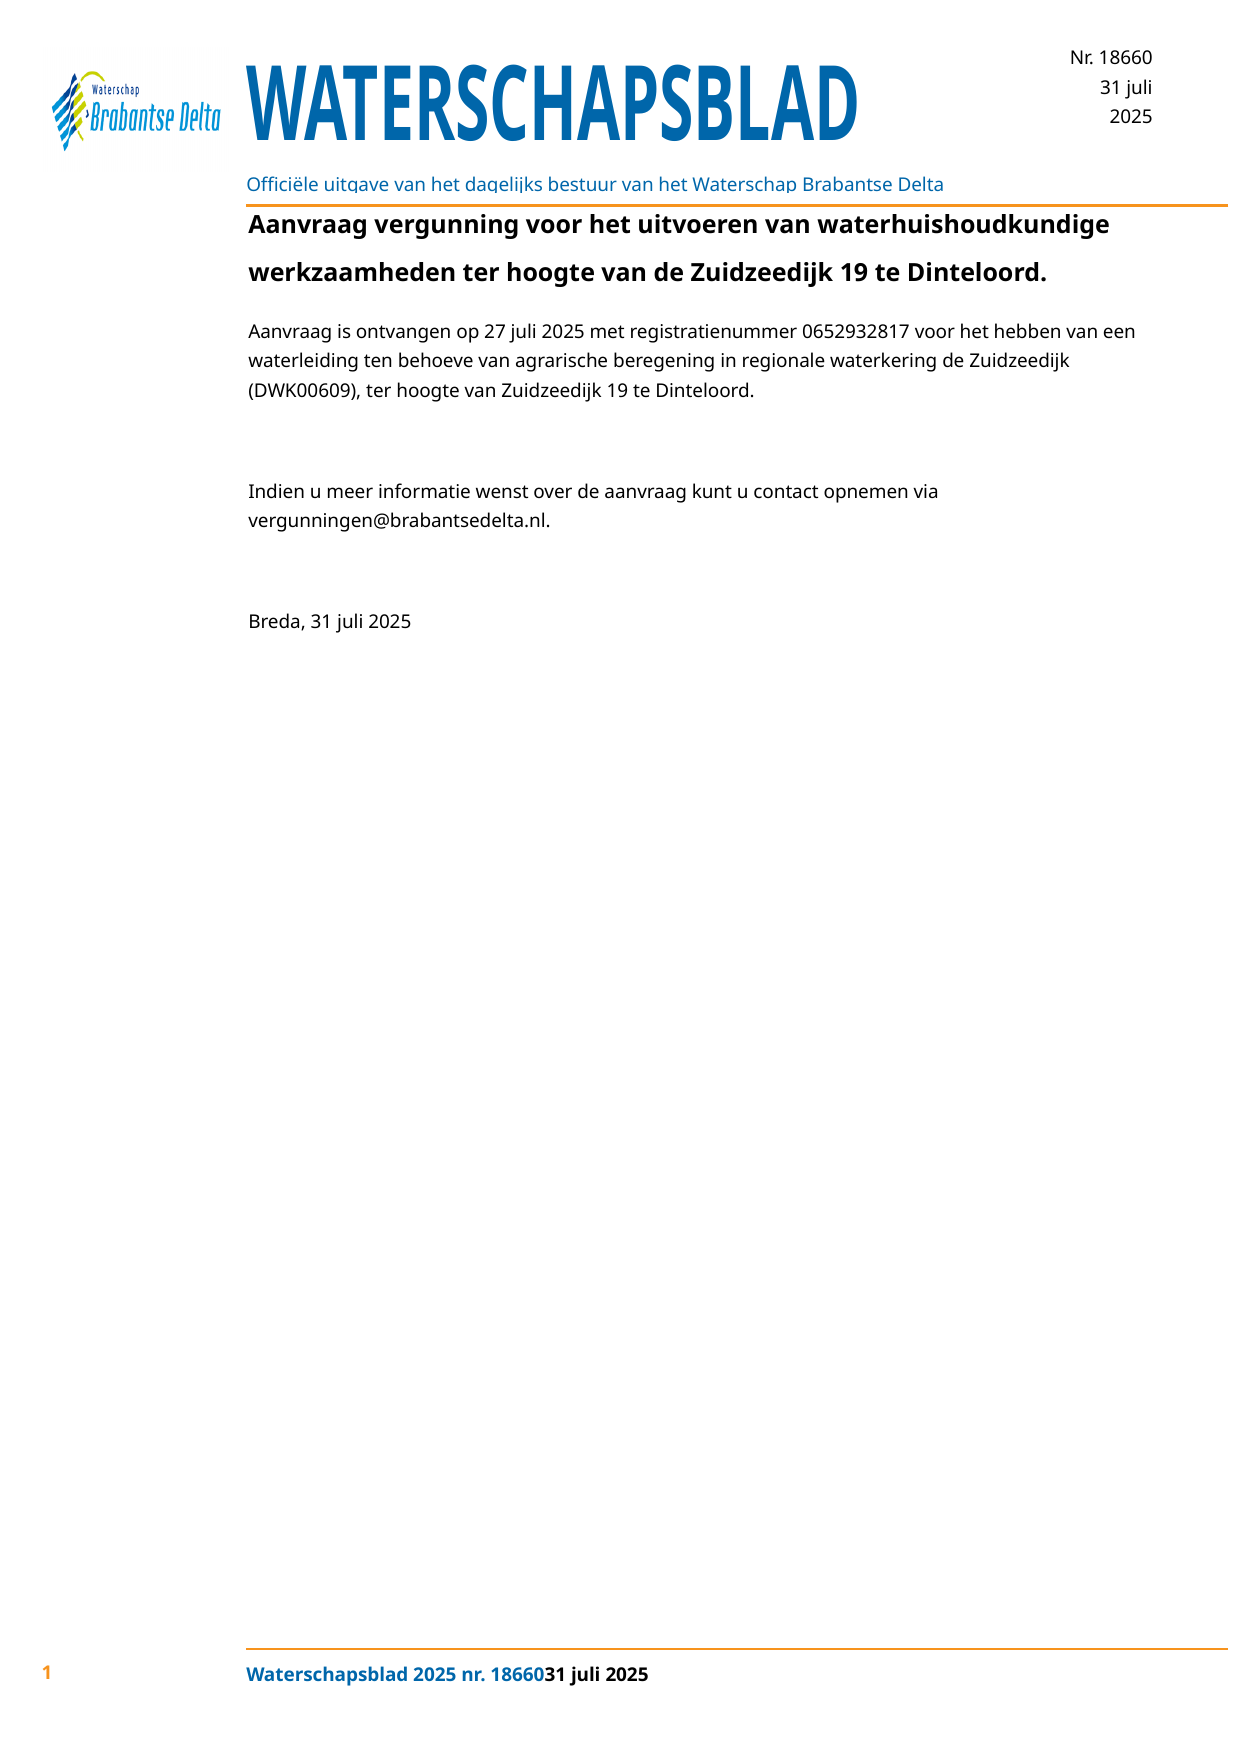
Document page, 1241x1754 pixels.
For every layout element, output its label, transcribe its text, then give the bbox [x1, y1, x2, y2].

text Aanvraag is ontvangen op 27 juli 2025 met registratienummer 0652932817 voor het hebben van een waterleiding ten behoeve van agrarische beregening in regionale waterkering de Zuidzeedijk (DWK00609), ter hoogte van Zuidzeedijk 19 te Dinteloord. [248, 318, 1152, 403]
picture [41, 47, 231, 172]
text Aanvraag vergunning voor het uitvoeren van waterhuishoudkundige werkzaamheden ter hoogte van de Zuidzeedijk 19 te Dinteloord. [248, 207, 1152, 288]
text Indien u meer informatie wenst over de aanvraag kunt u contact opnemen via vergunningen@brabantsedelta.nl. [248, 478, 1152, 533]
text Breda, 31 juli 2025 [248, 608, 1152, 634]
